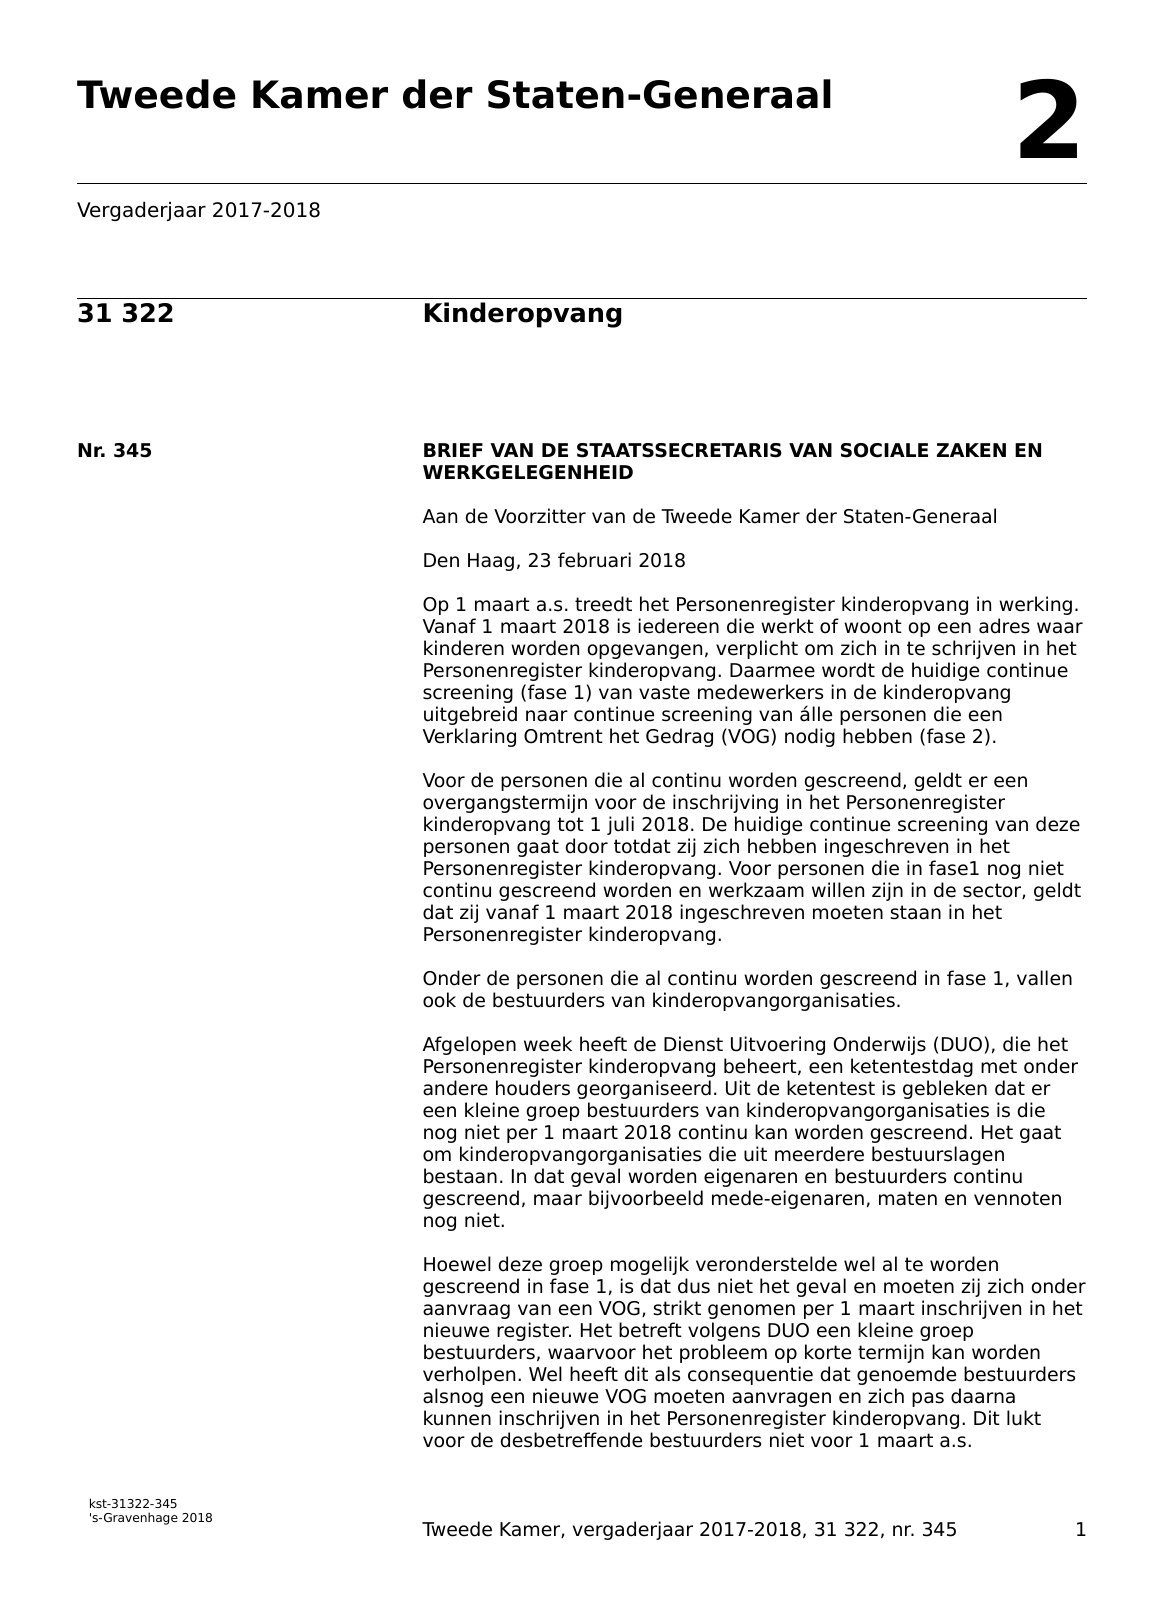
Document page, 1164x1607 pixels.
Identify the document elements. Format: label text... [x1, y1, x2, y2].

table_cell Vergaderjaar 2017-2018 [77, 184, 1087, 298]
text Onder de personen die al continu worden gescreend in fase 1, vallen ook de bestuurders van kinderopvangorganisaties. [422, 968, 1087, 1012]
subtitle Nr. 345 BRIEF VAN DE STAATSSECRETARIS VAN SOCIALE ZAKEN EN WERKGELEGENHEID [77, 440, 1087, 484]
text Aan de Voorzitter van de Tweede Kamer der Staten-Generaal [422, 506, 1087, 528]
text kst-31322-345 [88, 1497, 323, 1511]
text Afgelopen week heeft de Dienst Uitvoering Onderwijs (DUO), die het Personenregister kinderopvang beheert, een ketentestdag met onder andere houders georganiseerd. Uit de ketentest is gebleken dat er een kleine groep bestuurders van kinderopvangorganisaties is die nog niet per 1 maart 2018 continu kan worden gescreend. Het gaat om kinderopvangorganisaties die uit meerdere bestuurslagen bestaan. In dat geval worden eigenaren en bestuurders continu gescreend, maar bijvoorbeeld mede-eigenaren, maten en vennoten nog niet. [422, 1034, 1087, 1232]
table_header Tweede Kamer der Staten-Generaal [77, 59, 886, 183]
text Den Haag, 23 februari 2018 [422, 550, 1087, 572]
text Hoewel deze groep mogelijk veronderstelde wel al te worden gescreend in fase 1, is dat dus niet het geval en moeten zij zich onder aanvraag van een VOG, strikt genomen per 1 maart inschrijven in het nieuwe register. Het betreft volgens DUO een kleine groep bestuurders, waarvoor het probleem op korte termijn kan worden verholpen. Wel heeft dit als consequentie dat genoemde bestuurders alsnog een nieuwe VOG moeten aanvragen en zich pas daarna kunnen inschrijven in het Personenregister kinderopvang. Dit lukt voor de desbetreffende bestuurders niet voor 1 maart a.s. [422, 1254, 1087, 1452]
text Voor de personen die al continu worden gescreend, geldt er een overgangstermijn voor de inschrijving in het Personenregister kinderopvang tot 1 juli 2018. De huidige continue screening van deze personen gaat door totdat zij zich hebben ingeschreven in het Personenregister kinderopvang. Voor personen die in fase1 nog niet continu gescreend worden en werkzaam willen zijn in de sector, geldt dat zij vanaf 1 maart 2018 ingeschreven moeten staan in het Personenregister kinderopvang. [422, 770, 1087, 946]
subtitle 31 322 Kinderopvang [77, 299, 1087, 329]
text 's-Gravenhage 2018 [88, 1511, 323, 1525]
table_header 2 [886, 59, 1087, 183]
text Op 1 maart a.s. treedt het Personenregister kinderopvang in werking. Vanaf 1 maart 2018 is iedereen die werkt of woont op een adres waar kinderen worden opgevangen, verplicht om zich in te schrijven in het Personenregister kinderopvang. Daarmee wordt de huidige continue screening (fase 1) van vaste medewerkers in de kinderopvang uitgebreid naar continue screening van álle personen die een Verklaring Omtrent het Gedrag (VOG) nodig hebben (fase 2). [422, 594, 1087, 748]
